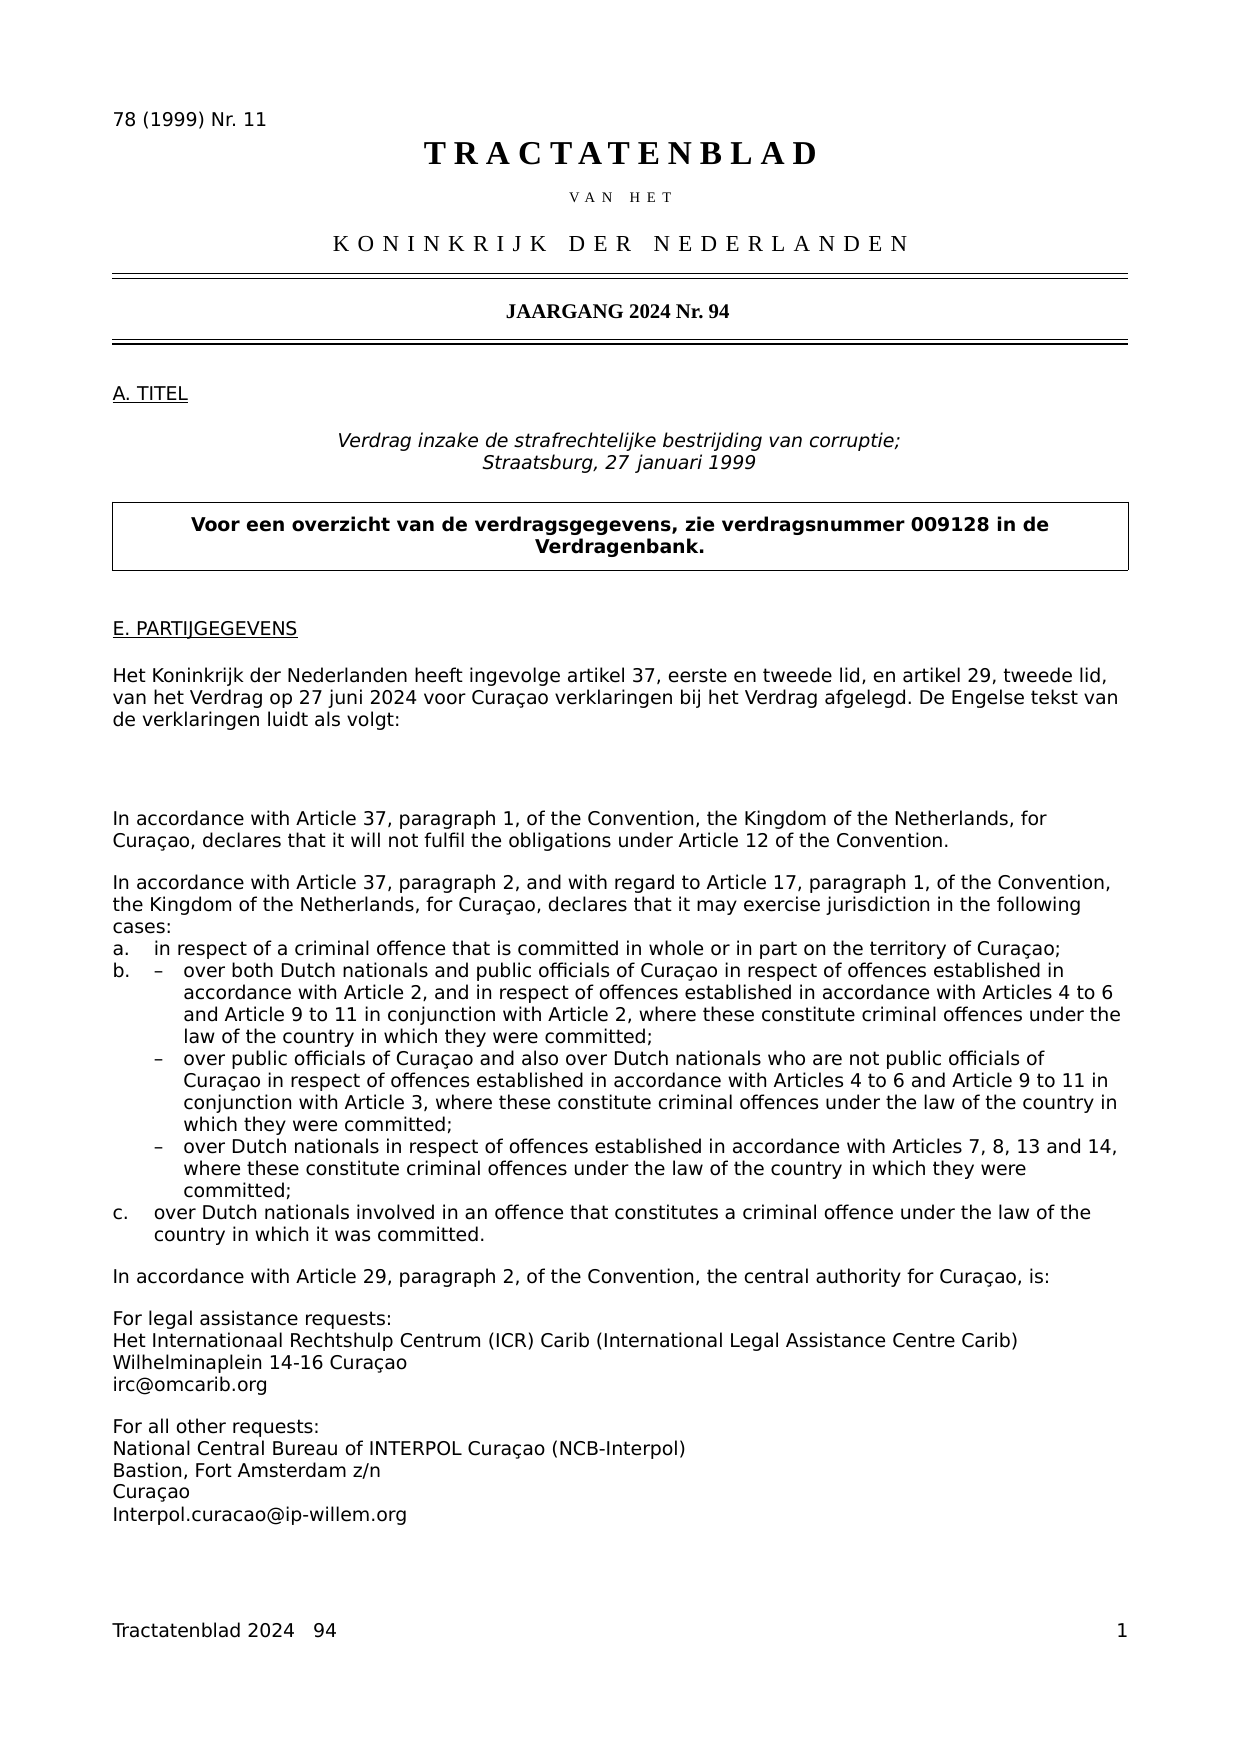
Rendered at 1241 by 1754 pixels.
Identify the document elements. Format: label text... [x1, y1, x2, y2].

text KONINKRIJK DER NEDERLANDEN [112, 229, 1128, 256]
text 78 (1999) Nr. 11 [112, 109, 1128, 131]
text Bastion, Fort Amsterdam z/n [112, 1459, 1128, 1481]
text – over public officials of Curaçao and also over Dutch nationals who are not public officials of Curaçao in respect of offences established in accordance with Articles 4 to 6 and Article 9 to 11 in conjunction with Article 3, where these constitute criminal offences under the law of the country in which they were committed; [153, 1048, 1128, 1136]
text For all other requests: [112, 1416, 1128, 1437]
text Interpol.curacao@ip-willem.org [112, 1503, 1128, 1525]
text Het Internationaal Rechtshulp Centrum (ICR) Carib (International Legal Assistance Centre Carib) [112, 1329, 1128, 1352]
text National Central Bureau of INTERPOL Curaçao (NCB-Interpol) [112, 1437, 1128, 1459]
text VAN HET [112, 189, 1128, 206]
text Curaçao [112, 1481, 1128, 1503]
text c. over Dutch nationals involved in an offence that constitutes a criminal offence under the law of the country in which it was committed. [112, 1202, 1128, 1246]
text – over Dutch nationals in respect of offences established in accordance with Articles 7, 8, 13 and 14, where these constitute criminal offences under the law of the country in which they were committed; [153, 1136, 1128, 1202]
text For legal assistance requests: [112, 1308, 1128, 1329]
text irc@omcarib.org [112, 1373, 1128, 1396]
text Het Koninkrijk der Nederlanden heeft ingevolge artikel 37, eerste en tweede lid, en artikel 29, tweede lid, van het Verdrag op 27 juni 2024 voor Curaçao verklaringen bij het Verdrag afgelegd. De Engelse tekst van de verklaringen luidt als volgt: [112, 665, 1128, 731]
text a. in respect of a criminal offence that is committed in whole or in part on the territory of Curaçao; [112, 938, 1128, 960]
text Verdrag inzake de strafrechtelijke bestrijding van corruptie; [112, 430, 1128, 452]
text TRACTATENBLAD [112, 133, 1128, 172]
text Wilhelminaplein 14-16 Curaçao [112, 1352, 1128, 1373]
text In accordance with Article 37, paragraph 2, and with regard to Article 17, paragraph 1, of the Convention, the Kingdom of the Netherlands, for Curaçao, declares that it may exercise jurisdiction in the following cases: [112, 872, 1128, 938]
text JAARGANG 2024 Nr. 94 [112, 299, 1128, 323]
text b. – over both Dutch nationals and public officials of Curaçao in respect of offences established in accordance with Article 2, and in respect of offences established in accordance with Articles 4 to 6 and Article 9 to 11 in conjunction with Article 2, where these constitute criminal offences under the law of the country in which they were committed; [112, 960, 1128, 1048]
text Straatsburg, 27 januari 1999 [112, 452, 1128, 474]
subtitle A. TITEL [112, 383, 1128, 405]
subtitle E. PARTIJGEGEVENS [112, 618, 1128, 640]
text In accordance with Article 37, paragraph 1, of the Convention, the Kingdom of the Netherlands, for Curaçao, declares that it will not fulfil the obligations under Article 12 of the Convention. [112, 808, 1128, 852]
text In accordance with Article 29, paragraph 2, of the Convention, the central authority for Curaçao, is: [112, 1266, 1128, 1288]
